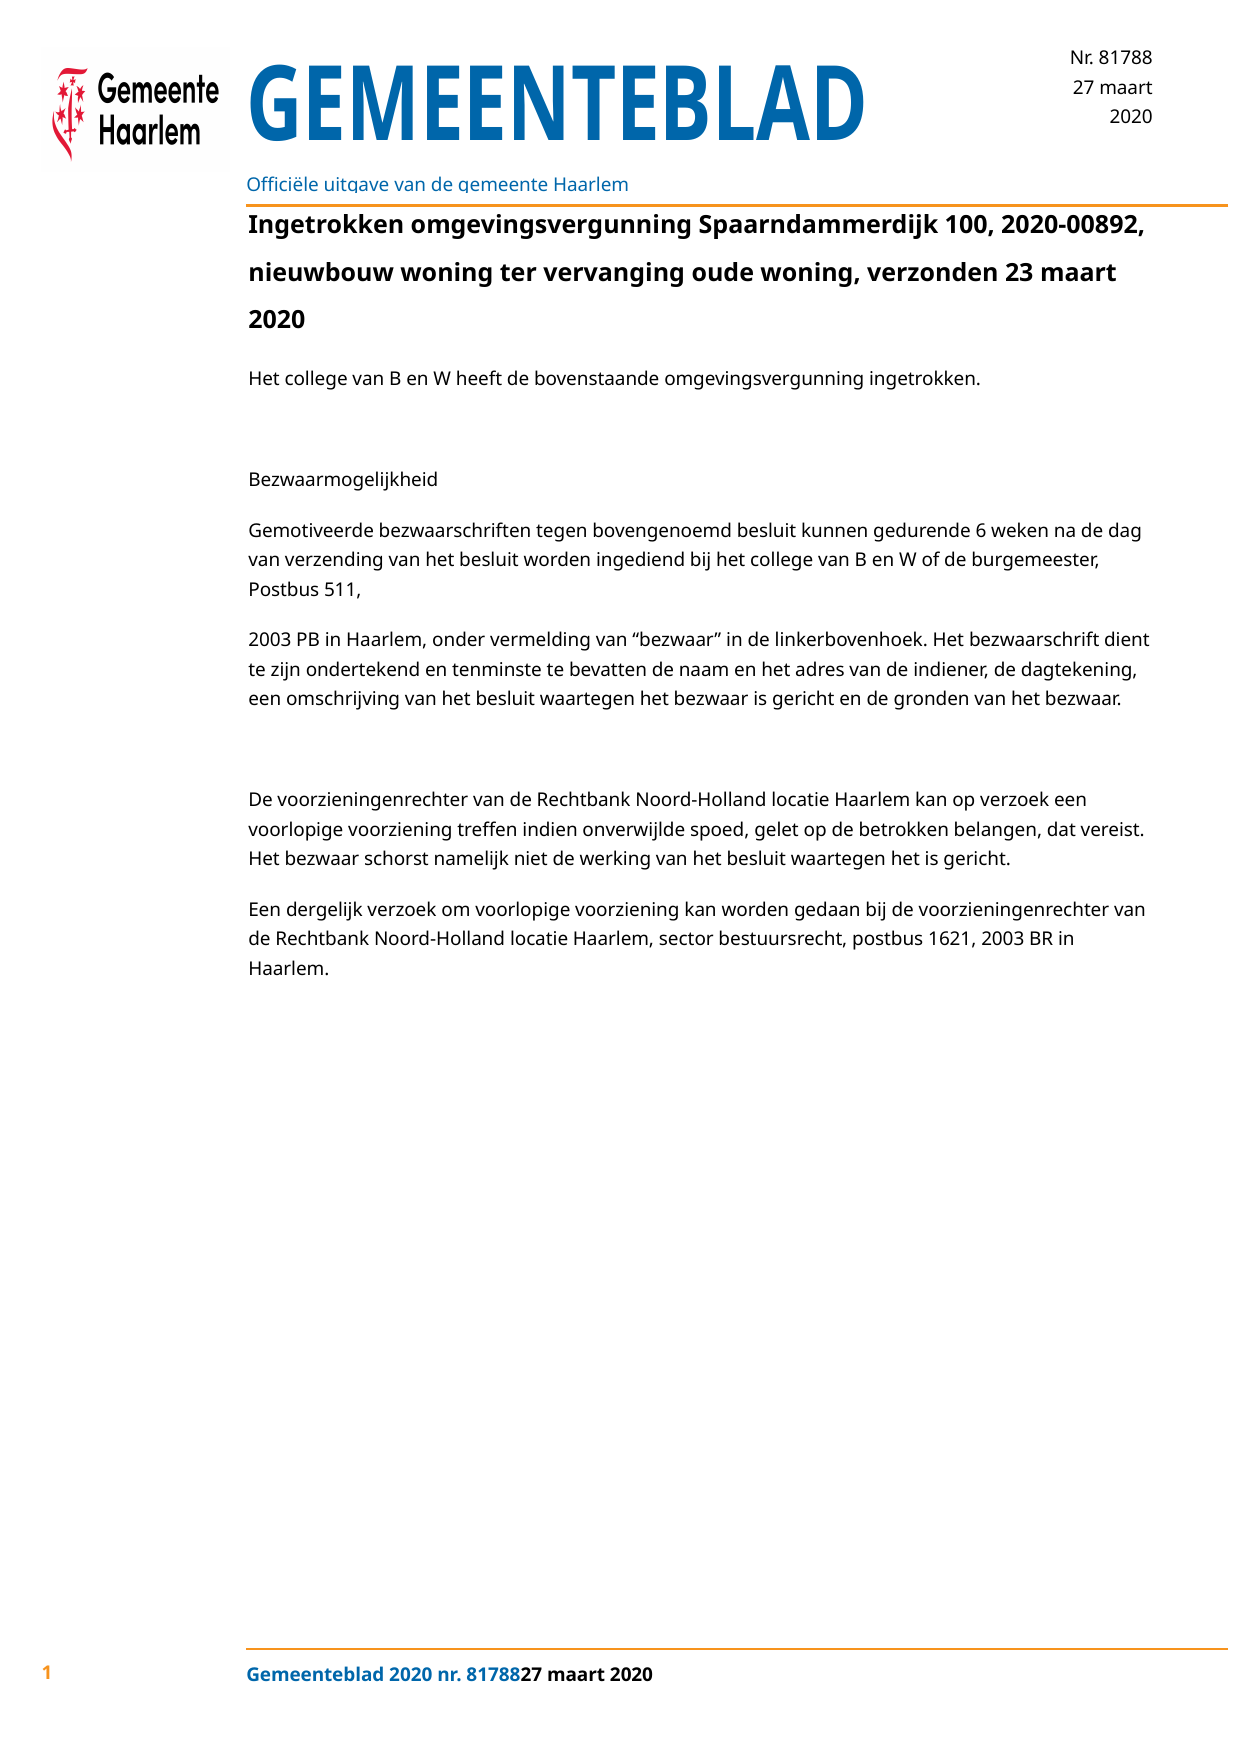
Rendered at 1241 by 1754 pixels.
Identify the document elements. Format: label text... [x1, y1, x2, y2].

text Gemotiveerde bezwaarschriften tegen bovengenoemd besluit kunnen gedurende 6 weken na de dag van verzending van het besluit worden ingediend bij het college van B en W of de burgemeester, Postbus 511, [248, 517, 1152, 602]
text Ingetrokken omgevingsvergunning Spaarndammerdijk 100, 2020-00892, nieuwbouw woning ter vervanging oude woning, verzonden 23 maart 2020 [248, 207, 1152, 336]
picture [41, 47, 231, 172]
text Een dergelijk verzoek om voorlopige voorziening kan worden gedaan bij de voorzieningenrechter van de Rechtbank Noord-Holland locatie Haarlem, sector bestuursrecht, postbus 1621, 2003 BR in Haarlem. [248, 896, 1152, 981]
text Bezwaarmogelijkheid [248, 466, 1152, 492]
text 2003 PB in Haarlem, onder vermelding van “bezwaar” in de linkerbovenhoek. Het bezwaarschrift dient te zijn ondertekend en tenminste te bevatten de naam en het adres van de indiener, de dagtekening, een omschrijving van het besluit waartegen het bezwaar is gericht en de gronden van het bezwaar. [248, 626, 1152, 711]
text Het college van B en W heeft de bovenstaande omgevingsvergunning ingetrokken. [248, 366, 1152, 391]
text De voorzieningenrechter van de Rechtbank Noord-Holland locatie Haarlem kan op verzoek een voorlopige voorziening treffen indien onverwijlde spoed, gelet op de betrokken belangen, dat vereist. Het bezwaar schorst namelijk niet de werking van het besluit waartegen het is gericht. [248, 786, 1152, 871]
